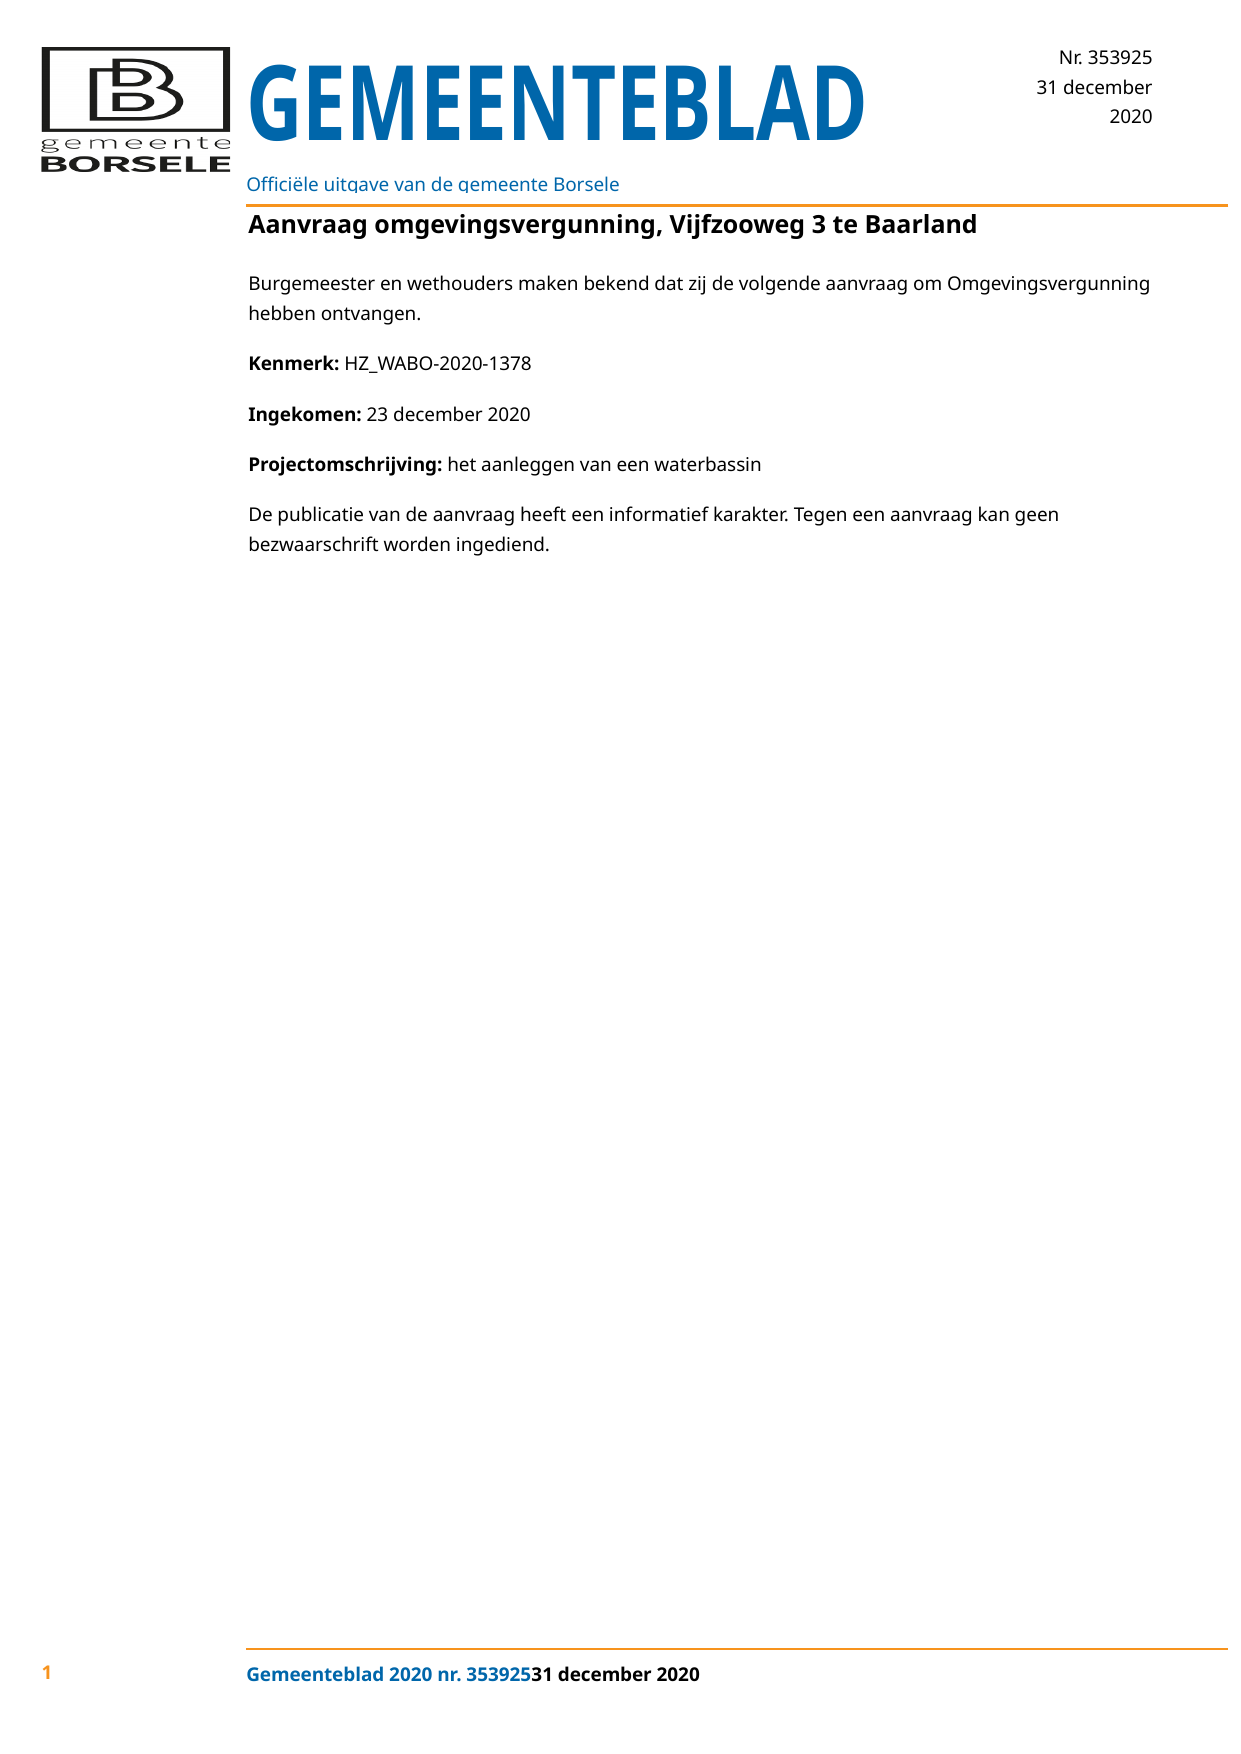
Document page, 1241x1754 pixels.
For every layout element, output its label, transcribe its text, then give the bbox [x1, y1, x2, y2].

text Burgemeester en wethouders maken bekend dat zij de volgende aanvraag om Omgevingsvergunning hebben ontvangen. [248, 270, 1152, 326]
text Ingekomen: 23 december 2020 [248, 401, 1152, 426]
text Projectomschrijving: het aanleggen van een waterbassin [248, 451, 1152, 477]
text Kenmerk: HZ_WABO-2020-1378 [248, 350, 1152, 376]
text Aanvraag omgevingsvergunning, Vijfzooweg 3 te Baarland [248, 207, 1152, 241]
picture [41, 47, 231, 172]
text De publicatie van de aanvraag heeft een informatief karakter. Tegen een aanvraag kan geen bezwaarschrift worden ingediend. [248, 502, 1152, 557]
